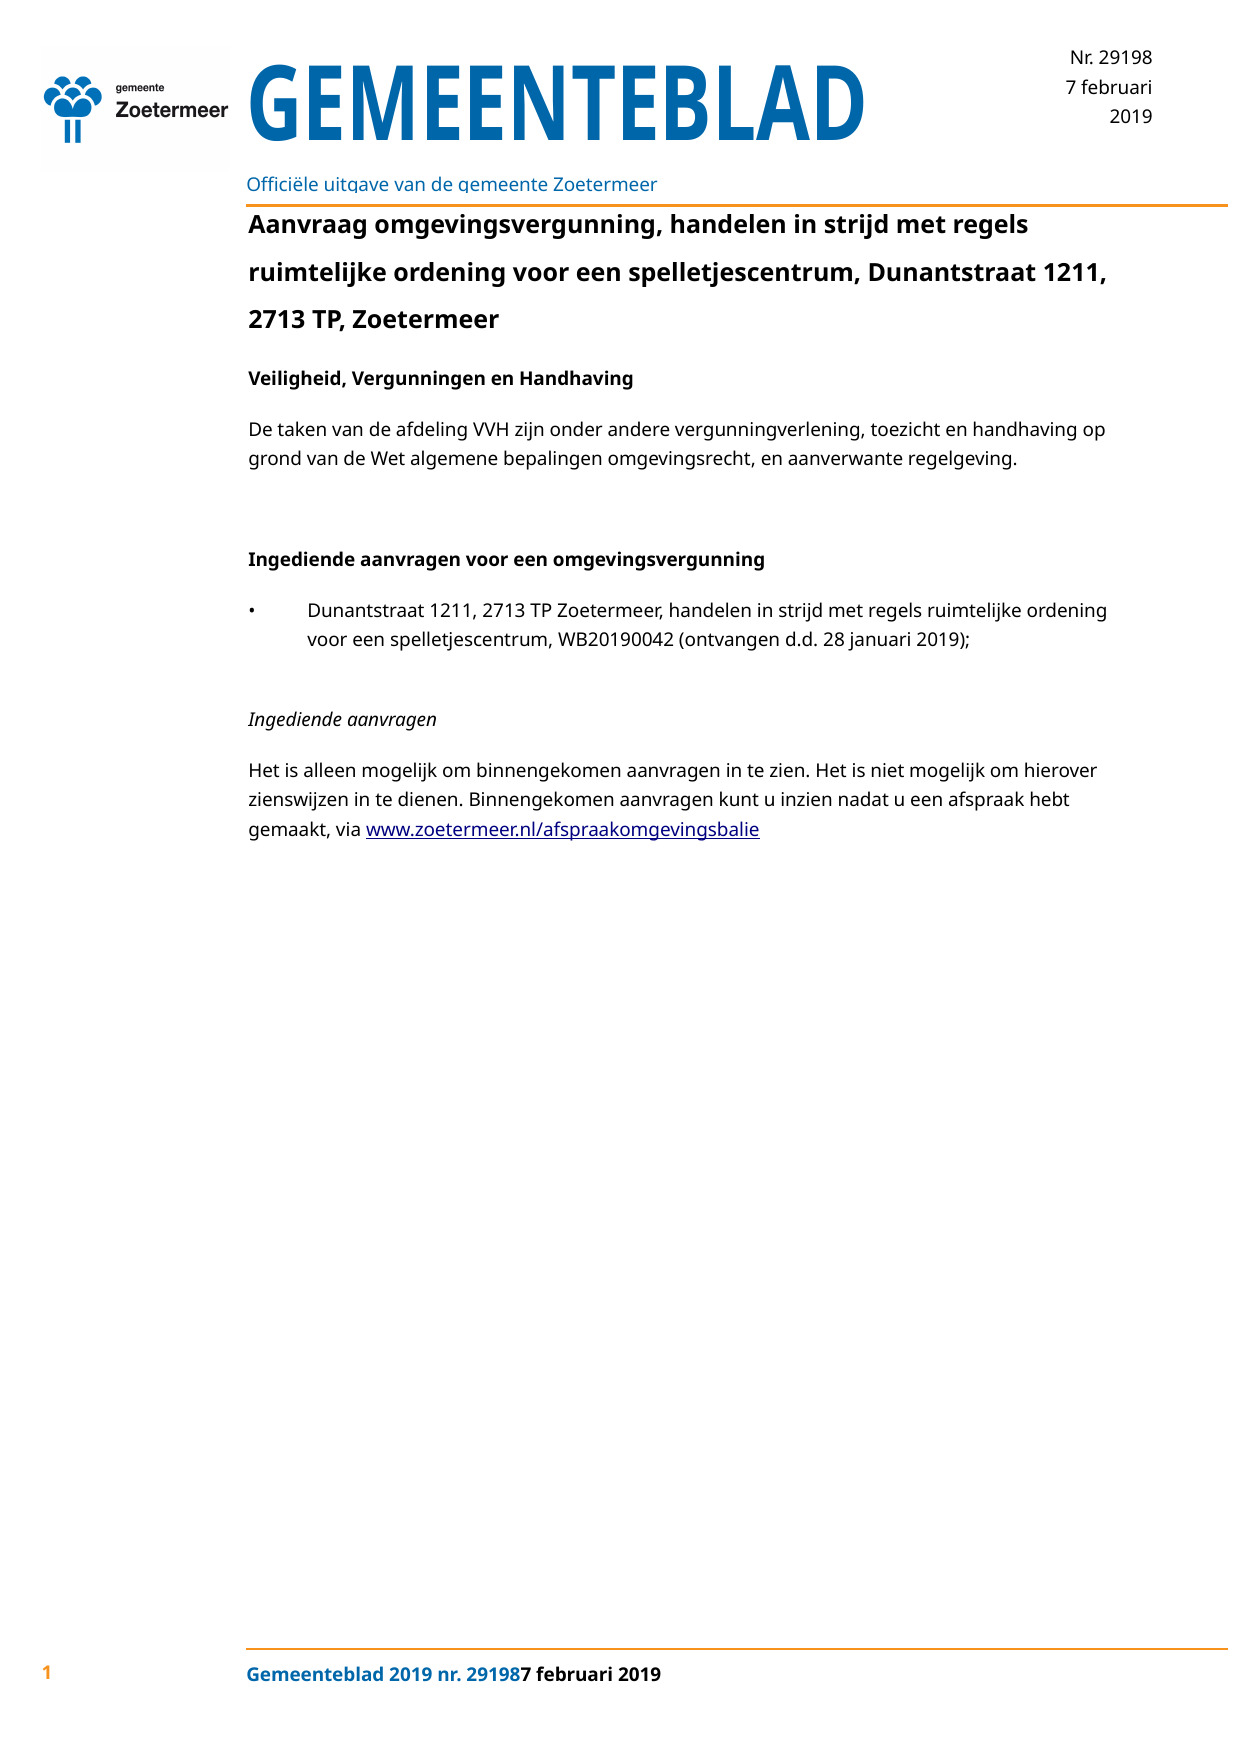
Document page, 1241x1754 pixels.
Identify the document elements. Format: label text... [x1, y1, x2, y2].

text Ingediende aanvragen [248, 706, 1152, 732]
text De taken van de afdeling VVH zijn onder andere vergunningverlening, toezicht en handhaving op grond van de Wet algemene bepalingen omgevingsrecht, en aanverwante regelgeving. [248, 416, 1152, 471]
list Dunantstraat 1211, 2713 TP Zoetermeer, handelen in strijd met regels ruimtelijke ordening voor een spelletjescentrum, WB20190042 (ontvangen d.d. 28 januari 2019); [248, 597, 1152, 652]
text Aanvraag omgevingsvergunning, handelen in strijd met regels ruimtelijke ordening voor een spelletjescentrum, Dunantstraat 1211, 2713 TP, Zoetermeer [248, 207, 1152, 336]
text Ingediende aanvragen voor een omgevingsvergunning [248, 546, 1152, 572]
text Het is alleen mogelijk om binnengekomen aanvragen in te zien. Het is niet mogelijk om hierover zienswijzen in te dienen. Binnengekomen aanvragen kunt u inzien nadat u een afspraak hebt gemaakt, via www.zoetermeer.nl/afspraakomgevingsbalie [248, 757, 1152, 842]
text Veiligheid, Vergunningen en Handhaving [248, 366, 1152, 391]
picture [41, 47, 231, 172]
